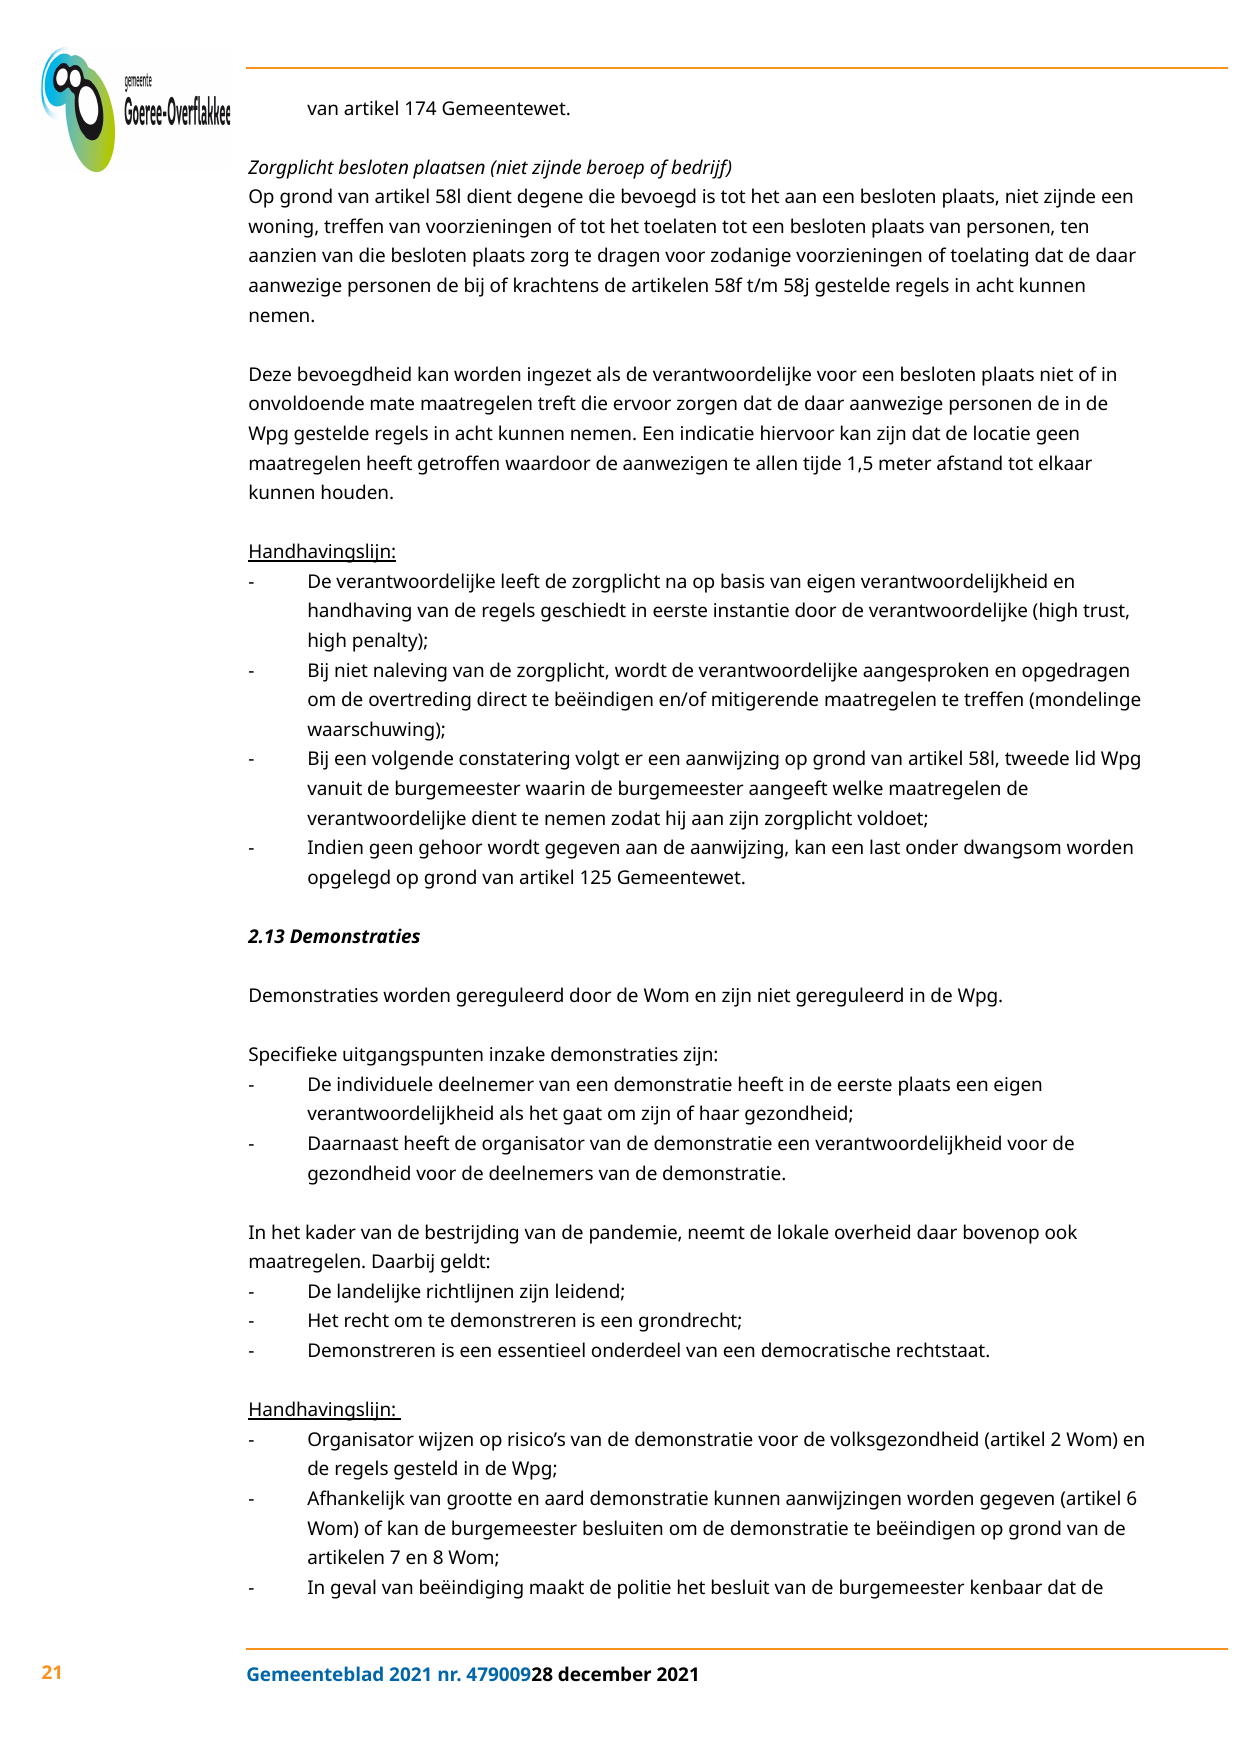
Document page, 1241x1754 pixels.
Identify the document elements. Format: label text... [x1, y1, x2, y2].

text Zorgplicht besloten plaatsen (niet zijnde beroep of bedrijf) [248, 154, 1152, 180]
list Afhankelijk van grootte en aard demonstratie kunnen aanwijzingen worden gegeven (artikel 6 Wom) of kan de burgemeester besluiten om de demonstratie te beëindigen op grond van de artikelen 7 en 8 Wom; [248, 1485, 1152, 1570]
list Bij niet naleving van de zorgplicht, wordt de verantwoordelijke aangesproken en opgedragen om de overtreding direct te beëindigen en/of mitigerende maatregelen te treffen (mondelinge waarschuwing); [248, 657, 1152, 742]
list De verantwoordelijke leeft de zorgplicht na op basis van eigen verantwoordelijkheid en handhaving van de regels geschiedt in eerste instantie door de verantwoordelijke (high trust, high penalty); [248, 568, 1152, 653]
text In het kader van de bestrijding van de pandemie, neemt de lokale overheid daar bovenop ook maatregelen. Daarbij geldt: [248, 1219, 1152, 1274]
list De individuele deelnemer van een demonstratie heeft in de eerste plaats een eigen verantwoordelijkheid als het gaat om zijn of haar gezondheid; [248, 1071, 1152, 1126]
text Handhavingslijn: [248, 538, 1152, 564]
list Bij een volgende constatering volgt er een aanwijzing op grond van artikel 58l, tweede lid Wpg vanuit de burgemeester waarin de burgemeester aangeeft welke maatregelen de verantwoordelijke dient te nemen zodat hij aan zijn zorgplicht voldoet; [248, 746, 1152, 831]
text Specifieke uitgangspunten inzake demonstraties zijn: [248, 1041, 1152, 1067]
list In geval van beëindiging maakt de politie het besluit van de burgemeester kenbaar dat de [248, 1574, 1152, 1600]
list Het recht om te demonstreren is een grondrecht; [248, 1308, 1152, 1333]
picture [41, 47, 231, 172]
list van artikel 174 Gemeentewet. [248, 95, 1152, 121]
text Demonstraties worden gereguleerd door de Wom en zijn niet gereguleerd in de Wpg. [248, 982, 1152, 1008]
text Deze bevoegdheid kan worden ingezet als de verantwoordelijke voor een besloten plaats niet of in onvoldoende mate maatregelen treft die ervoor zorgen dat de daar aanwezige personen de in de Wpg gestelde regels in acht kunnen nemen. Een indicatie hiervoor kan zijn dat de locatie geen maatregelen heeft getroffen waardoor de aanwezigen te allen tijde 1,5 meter afstand tot elkaar kunnen houden. [248, 361, 1152, 505]
list Demonstreren is een essentieel onderdeel van een democratische rechtstaat. [248, 1337, 1152, 1363]
text Op grond van artikel 58l dient degene die bevoegd is tot het aan een besloten plaats, niet zijnde een woning, treffen van voorzieningen of tot het toelaten tot een besloten plaats van personen, ten aanzien van die besloten plaats zorg te dragen voor zodanige voorzieningen of toelating dat de daar aanwezige personen de bij of krachtens de artikelen 58f t/m 58j gestelde regels in acht kunnen nemen. [248, 183, 1152, 328]
text 2.13 Demonstraties [248, 923, 1152, 949]
text Handhavingslijn: [248, 1396, 1152, 1422]
list Organisator wijzen op risico’s van de demonstratie voor de volksgezondheid (artikel 2 Wom) en de regels gesteld in de Wpg; [248, 1426, 1152, 1481]
list Indien geen gehoor wordt gegeven aan de aanwijzing, kan een last onder dwangsom worden opgelegd op grond van artikel 125 Gemeentewet. [248, 834, 1152, 890]
list De landelijke richtlijnen zijn leidend; [248, 1278, 1152, 1304]
list Daarnaast heeft de organisator van de demonstratie een verantwoordelijkheid voor de gezondheid voor de deelnemers van de demonstratie. [248, 1130, 1152, 1186]
